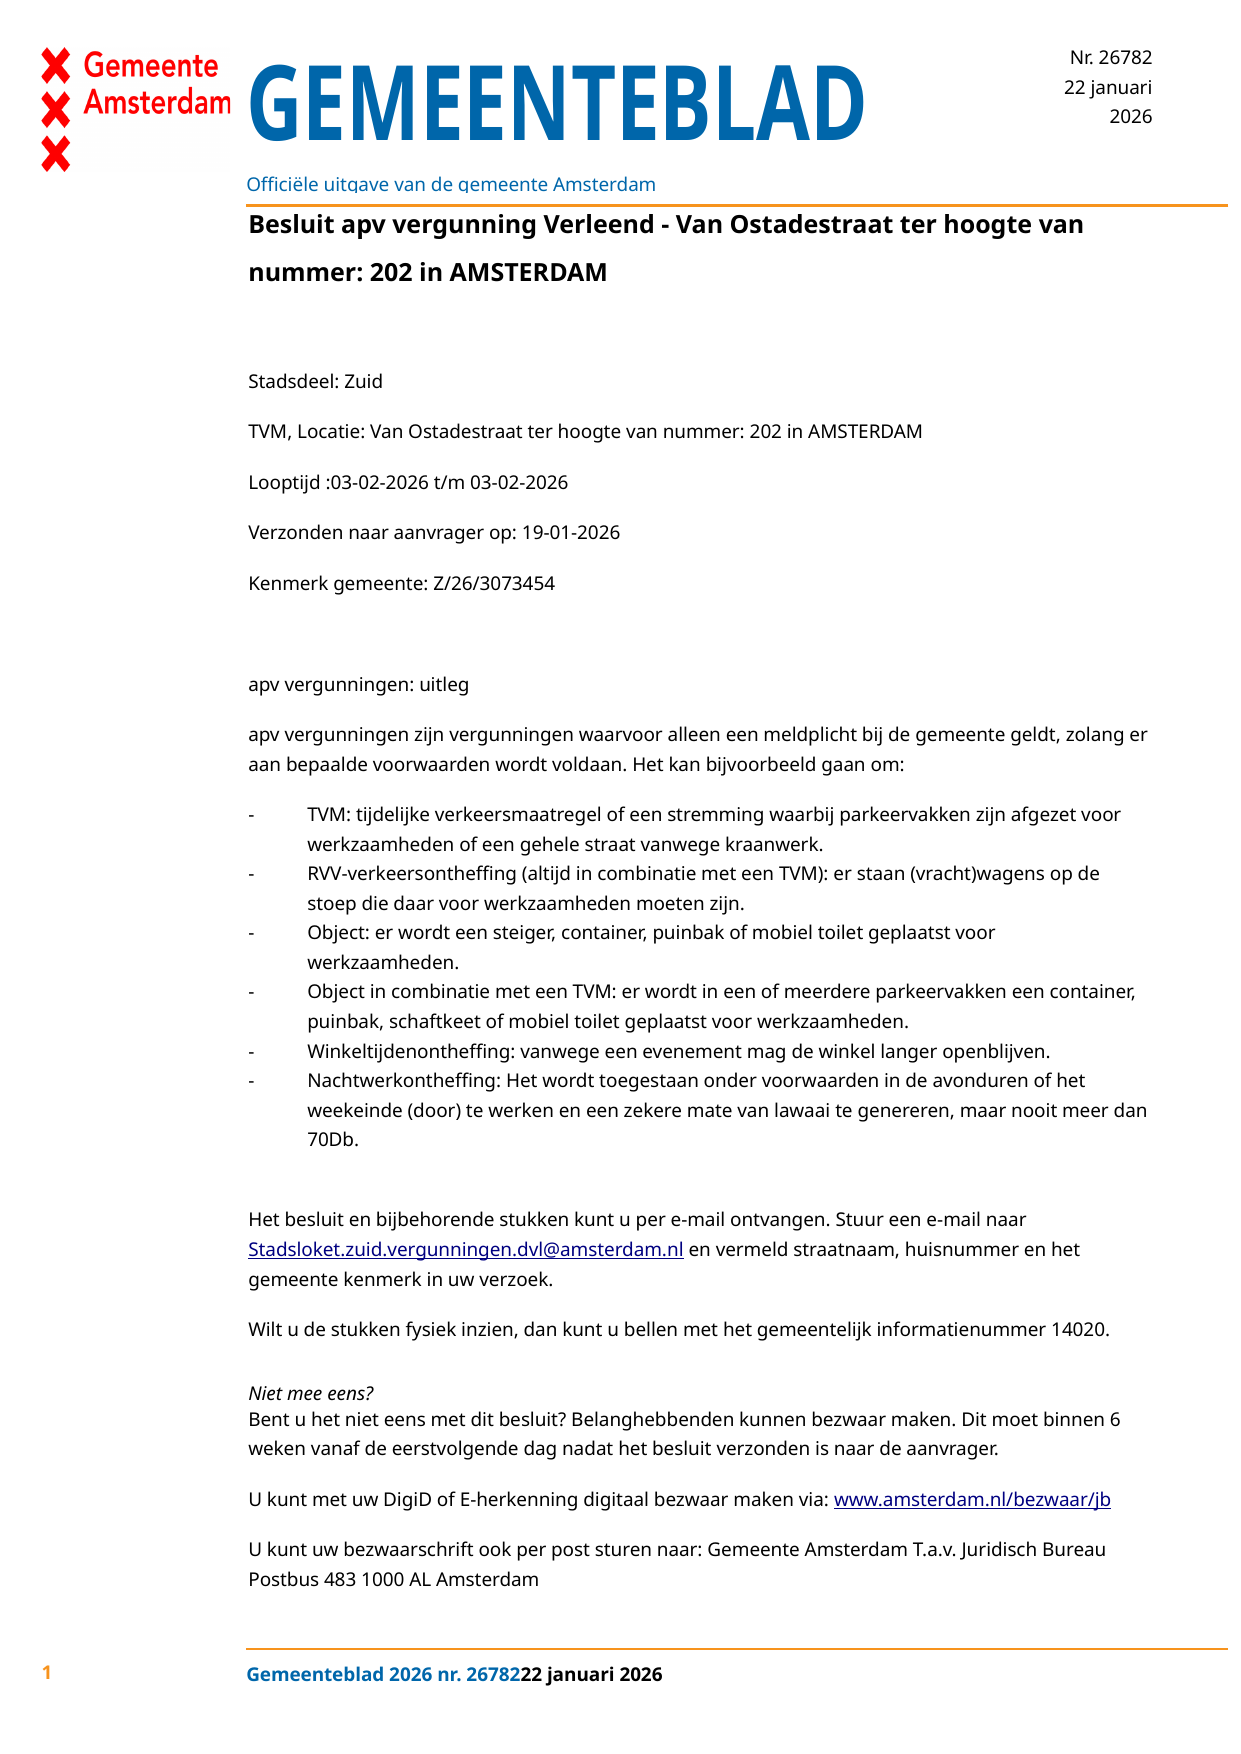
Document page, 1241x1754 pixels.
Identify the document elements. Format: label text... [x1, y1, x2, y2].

picture [41, 47, 231, 172]
text U kunt met uw DigiD of E-herkenning digitaal bezwaar maken via: www.amsterdam.nl/bezwaar/jb [248, 1486, 1152, 1512]
text Kenmerk gemeente: Z/26/3073454 [248, 570, 1152, 596]
text Het besluit en bijbehorende stukken kunt u per e-mail ontvangen. Stuur een e-mail naar Stadsloket.zuid.vergunningen.dvl@amsterdam.nl en vermeld straatnaam, huisnummer en het gemeente kenmerk in uw verzoek. [248, 1207, 1152, 1292]
text apv vergunningen: uitleg [248, 671, 1152, 697]
text Niet mee eens? [248, 1380, 1152, 1406]
list RVV-verkeersontheffing (altijd in combinatie met een TVM): er staan (vracht)wagens op de stoep die daar voor werkzaamheden moeten zijn. [248, 860, 1152, 916]
list Winkeltijdenontheffing: vanwege een evenement mag de winkel langer openblijven. [248, 1038, 1152, 1064]
list Object: er wordt een steiger, container, puinbak of mobiel toilet geplaatst voor werkzaamheden. [248, 919, 1152, 975]
list Object in combinatie met een TVM: er wordt in een of meerdere parkeervakken een container, puinbak, schaftkeet of mobiel toilet geplaatst voor werkzaamheden. [248, 979, 1152, 1034]
text Wilt u de stukken fysiek inzien, dan kunt u bellen met het gemeentelijk informatienummer 14020. [248, 1316, 1152, 1342]
list TVM: tijdelijke verkeersmaatregel of een stremming waarbij parkeervakken zijn afgezet voor werkzaamheden of een gehele straat vanwege kraanwerk. [248, 801, 1152, 857]
text apv vergunningen zijn vergunningen waarvoor alleen een meldplicht bij de gemeente geldt, zolang er aan bepaalde voorwaarden wordt voldaan. Het kan bijvoorbeeld gaan om: [248, 721, 1152, 777]
text U kunt uw bezwaarschrift ook per post sturen naar: Gemeente Amsterdam T.a.v. Juridisch Bureau Postbus 483 1000 AL Amsterdam [248, 1536, 1152, 1592]
text Besluit apv vergunning Verleend - Van Ostadestraat ter hoogte van nummer: 202 in AMSTERDAM [248, 207, 1152, 288]
list Nachtwerkontheffing: Het wordt toegestaan onder voorwaarden in de avonduren of het weekeinde (door) te werken en een zekere mate van lawaai te genereren, maar nooit meer dan 70Db. [248, 1067, 1152, 1152]
text Verzonden naar aanvrager op: 19-01-2026 [248, 519, 1152, 545]
text TVM, Locatie: Van Ostadestraat ter hoogte van nummer: 202 in AMSTERDAM [248, 419, 1152, 444]
text Looptijd :03-02-2026 t/m 03-02-2026 [248, 469, 1152, 495]
text Bent u het niet eens met dit besluit? Belanghebbenden kunnen bezwaar maken. Dit moet binnen 6 weken vanaf de eerstvolgende dag nadat het besluit verzonden is naar de aanvrager. [248, 1406, 1152, 1461]
text Stadsdeel: Zuid [248, 368, 1152, 394]
